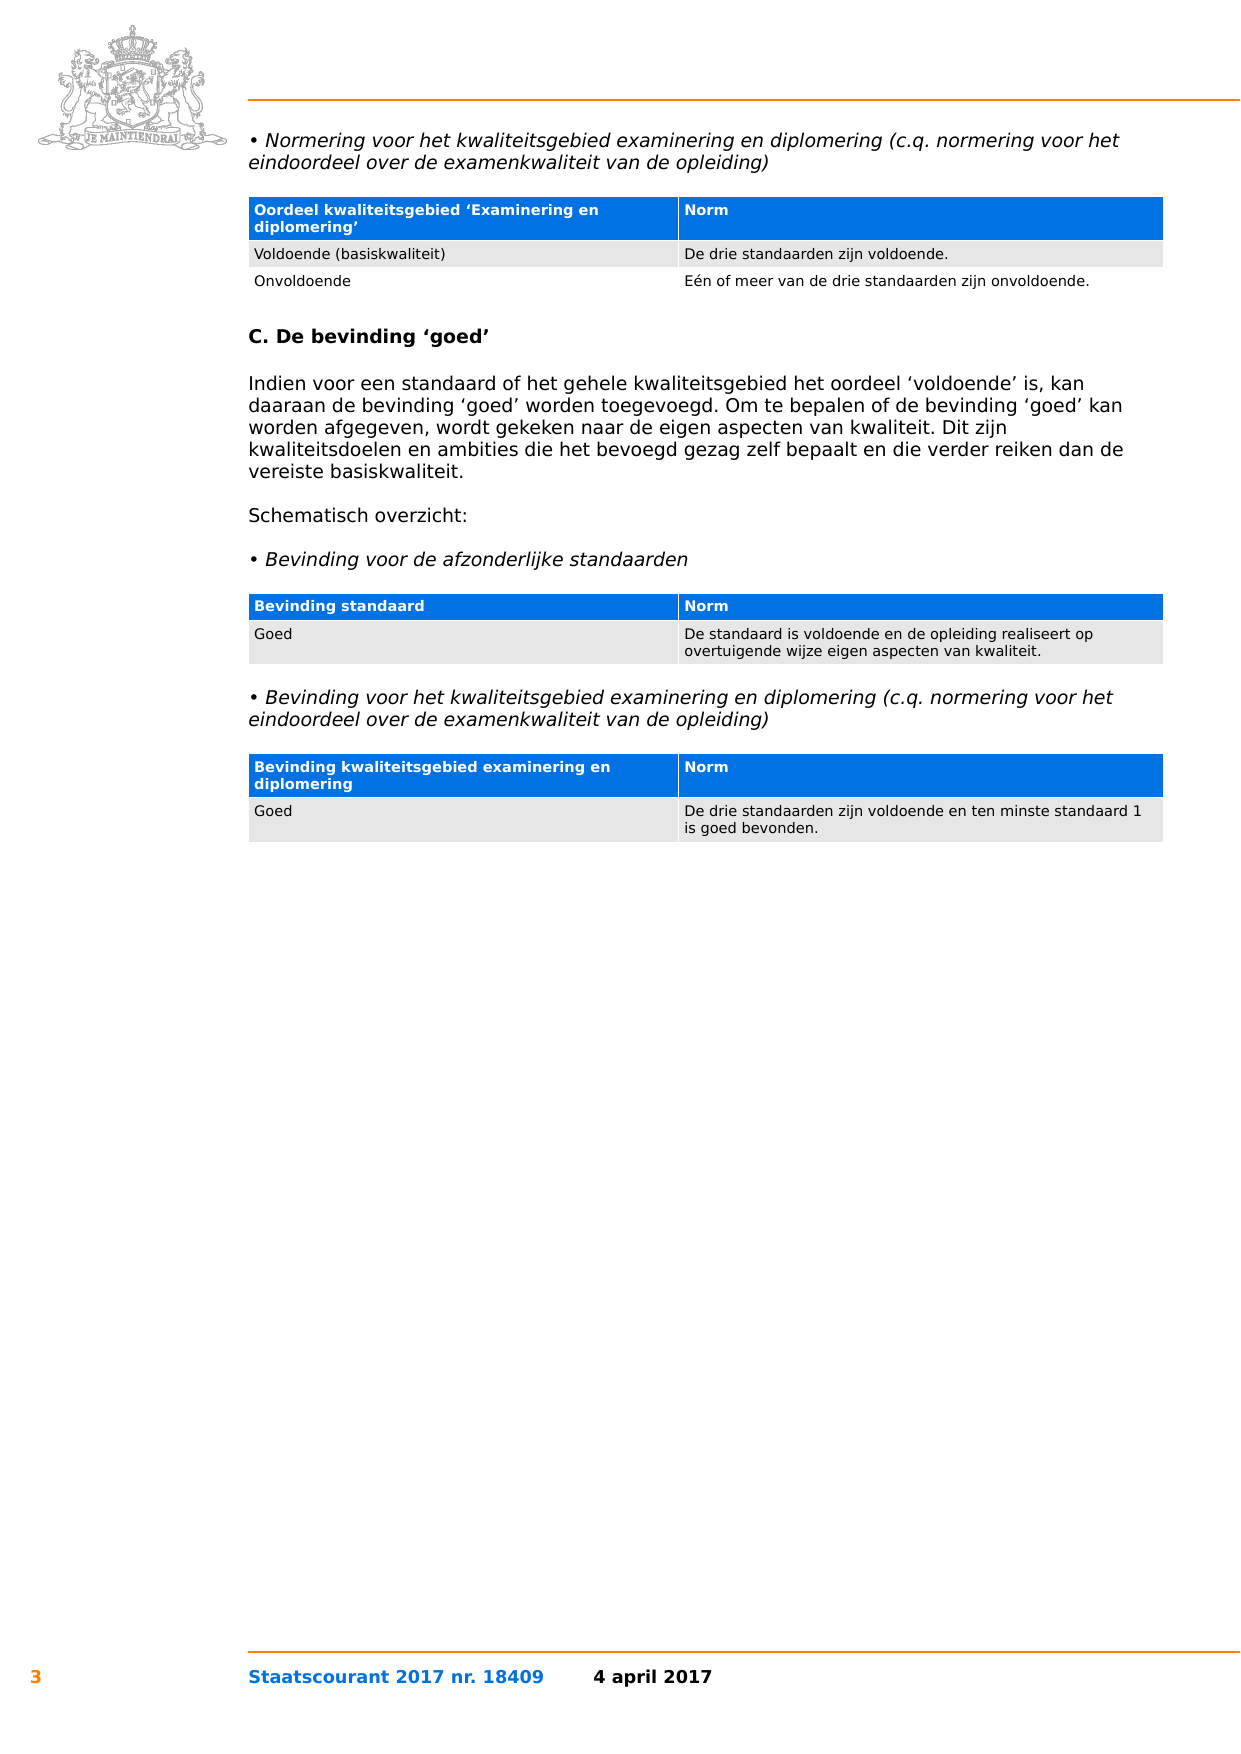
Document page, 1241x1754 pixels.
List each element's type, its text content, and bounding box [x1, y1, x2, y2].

table_cell Goed [249, 798, 678, 842]
table_header Norm [679, 754, 1163, 797]
table_cell De drie standaarden zijn voldoende en ten minste standaard 1 is goed bevonden. [679, 798, 1163, 842]
table_header Norm [679, 197, 1163, 240]
table_cell De drie standaarden zijn voldoende. [679, 241, 1163, 267]
table_header Norm [679, 594, 1163, 620]
table_header Bevinding standaard [249, 594, 678, 620]
table_cell Eén of meer van de drie standaarden zijn onvoldoende. [679, 269, 1163, 295]
subtitle • Bevinding voor de afzonderlijke standaarden [248, 548, 1163, 571]
subtitle • Normering voor het kwaliteitsgebied examinering en diplomering (c.q. normering voor het eindoordeel over de examenkwaliteit van de opleiding) [248, 130, 1163, 174]
table_cell Voldoende (basiskwaliteit) [249, 241, 678, 267]
table_header Bevinding kwaliteitsgebied examinering en diplomering [249, 754, 678, 797]
table_cell Onvoldoende [249, 269, 678, 295]
table_cell De standaard is voldoende en de opleiding realiseert op overtuigende wijze eigen aspecten van kwaliteit. [679, 621, 1163, 664]
subtitle • Bevinding voor het kwaliteitsgebied examinering en diplomering (c.q. normering voor het eindoordeel over de examenkwaliteit van de opleiding) [248, 687, 1163, 731]
table_header Oordeel kwaliteitsgebied ‘Examinering en diplomering’ [249, 197, 678, 240]
text Indien voor een standaard of het gehele kwaliteitsgebied het oordeel ‘voldoende’ is, kan daaraan de bevinding ‘goed’ worden toegevoegd. Om te bepalen of de bevinding ‘goed’ kan worden afgegeven, wordt gekeken naar de eigen aspecten van kwaliteit. Dit zijn kwaliteitsdoelen en ambities die het bevoegd gezag zelf bepaalt en die verder reiken dan de vereiste basiskwaliteit. [248, 373, 1163, 483]
subtitle C. De bevinding ‘goed’ [248, 326, 1163, 348]
table_cell Goed [249, 621, 678, 664]
picture [38, 25, 227, 150]
text Schematisch overzicht: [248, 505, 1163, 527]
